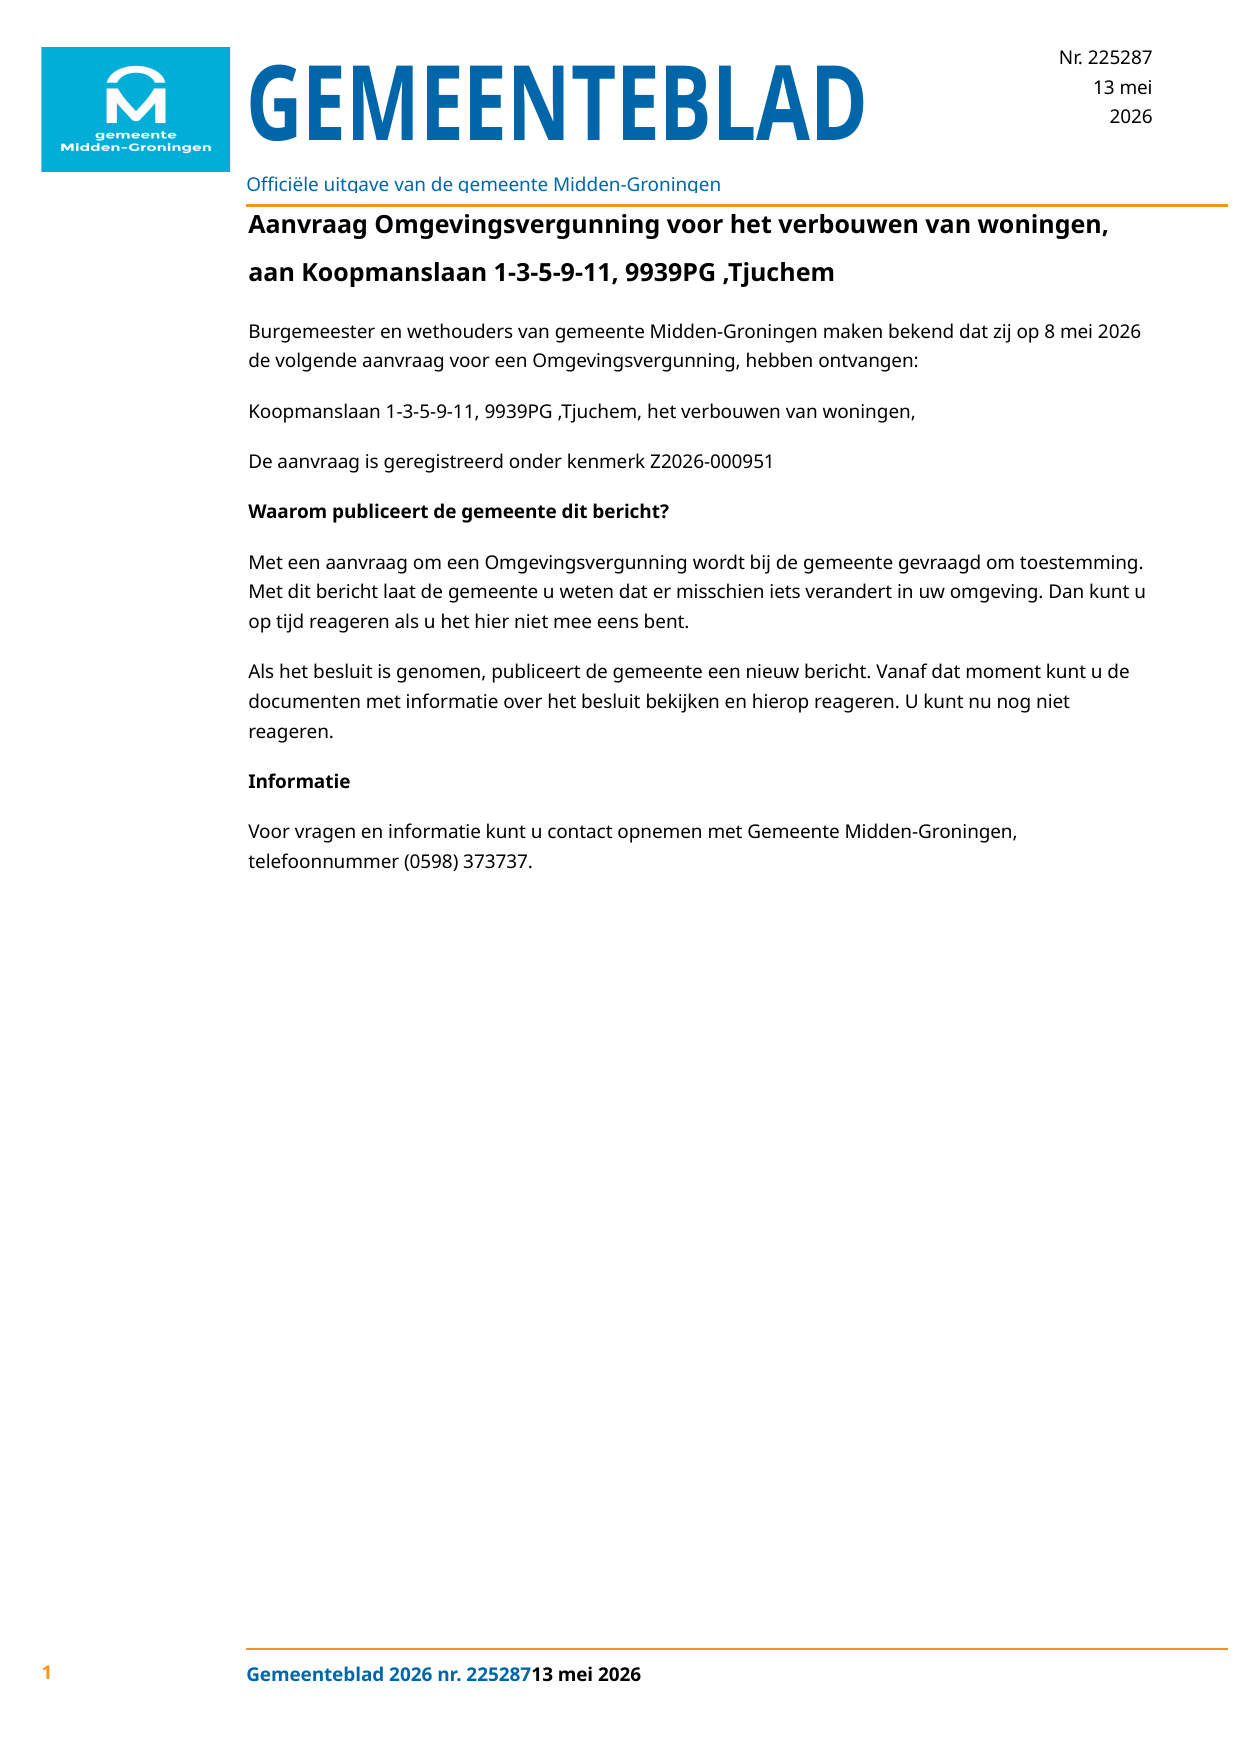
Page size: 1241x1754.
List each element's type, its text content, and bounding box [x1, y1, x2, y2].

text De aanvraag is geregistreerd onder kenmerk Z2026-000951 [248, 448, 1152, 474]
text Als het besluit is genomen, publiceert de gemeente een nieuw bericht. Vanaf dat moment kunt u de documenten met informatie over het besluit bekijken en hierop reageren. U kunt nu nog niet reageren. [248, 659, 1152, 744]
text Voor vragen en informatie kunt u contact opnemen met Gemeente Midden-Groningen, telefoonnummer (0598) 373737. [248, 819, 1152, 874]
text Informatie [248, 768, 1152, 794]
text Aanvraag Omgevingsvergunning voor het verbouwen van woningen, aan Koopmanslaan 1-3-5-9-11, 9939PG ,Tjuchem [248, 207, 1152, 288]
text Burgemeester en wethouders van gemeente Midden-Groningen maken bekend dat zij op 8 mei 2026 de volgende aanvraag voor een Omgevingsvergunning, hebben ontvangen: [248, 318, 1152, 373]
text Met een aanvraag om een Omgevingsvergunning wordt bij de gemeente gevraagd om toestemming. Met dit bericht laat de gemeente u weten dat er misschien iets verandert in uw omgeving. Dan kunt u op tijd reageren als u het hier niet mee eens bent. [248, 549, 1152, 634]
picture [107, 89, 165, 122]
text Koopmanslaan 1-3-5-9-11, 9939PG ,Tjuchem, het verbouwen van woningen, [248, 398, 1152, 424]
picture [108, 66, 164, 82]
picture [184, 146, 190, 153]
text Waarom publiceert de gemeente dit bericht? [248, 499, 1152, 524]
